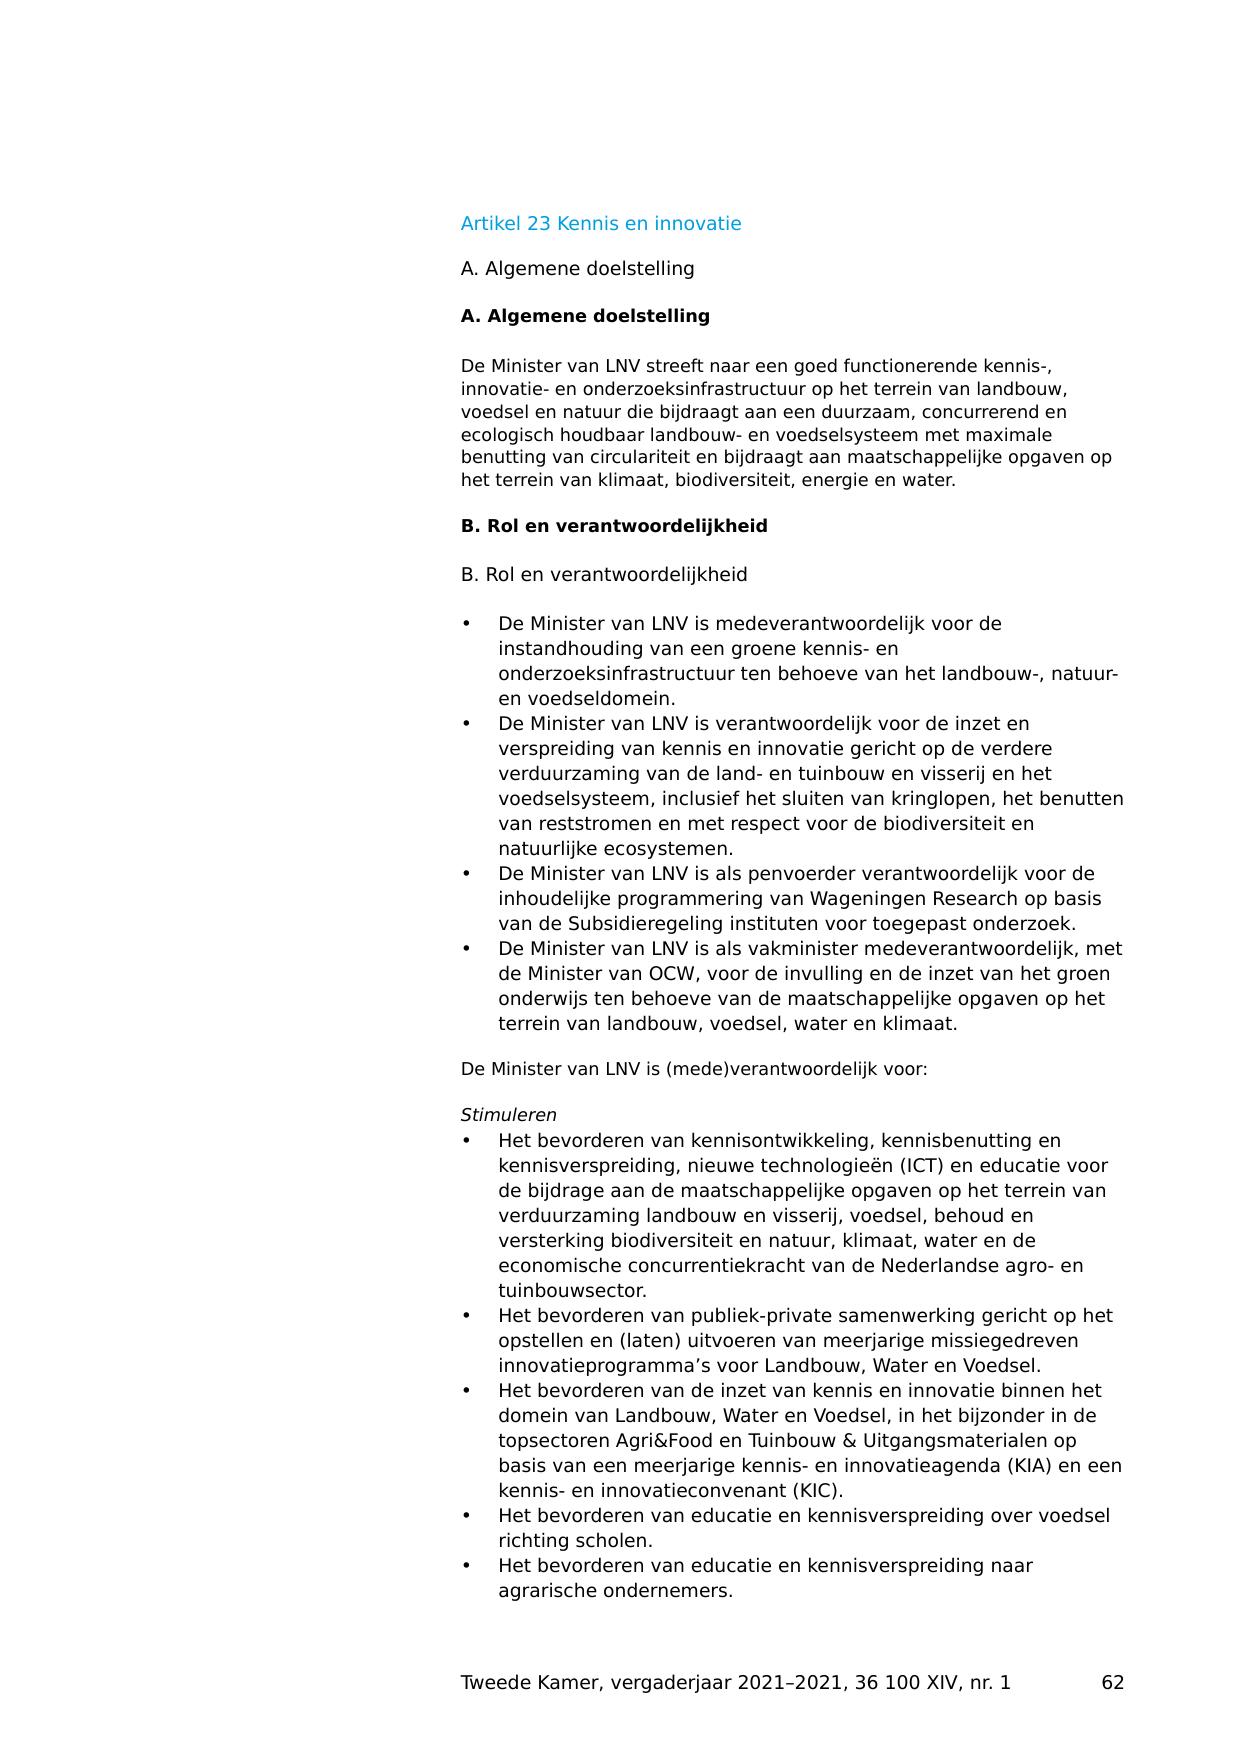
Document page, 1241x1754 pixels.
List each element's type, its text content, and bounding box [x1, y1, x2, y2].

text De Minister van LNV is (mede)verantwoordelijk voor: [461, 1057, 1125, 1080]
text A. Algemene doelstelling [461, 304, 1125, 327]
list De Minister van LNV is als penvoerder verantwoordelijk voor de inhoudelijke programmering van Wageningen Research op basis van de Subsidieregeling instituten voor toegepast onderzoek. [461, 860, 1125, 935]
list Het bevorderen van publiek-private samenwerking gericht op het opstellen en (laten) uitvoeren van meerjarige missiegedreven innovatieprogramma’s voor Landbouw, Water en Voedsel. [461, 1303, 1125, 1378]
title B. Rol en verantwoordelijkheid [461, 564, 1125, 586]
text De Minister van LNV streeft naar een goed functionerende kennis-, innovatie- en onderzoeksinfrastructuur op het terrein van landbouw, voedsel en natuur die bijdraagt aan een duurzaam, concurrerend en ecologisch houdbaar landbouw- en voedselsysteem met maximale benutting van circulariteit en bijdraagt aan maatschappelijke opgaven op het terrein van klimaat, biodiversiteit, energie en water. [461, 354, 1125, 491]
title A. Algemene doelstelling [461, 258, 1125, 280]
text B. Rol en verantwoordelijkheid [461, 514, 1125, 537]
list Het bevorderen van kennisontwikkeling, kennisbenutting en kennisverspreiding, nieuwe technologieën (ICT) en educatie voor de bijdrage aan de maatschappelijke opgaven op het terrein van verduurzaming landbouw en visserij, voedsel, behoud en versterking biodiversiteit en natuur, klimaat, water en de economische concurrentiekracht van de Nederlandse agro- en tuinbouwsector. [461, 1128, 1125, 1303]
title Artikel 23 Kennis en innovatie [461, 213, 1125, 235]
list Het bevorderen van de inzet van kennis en innovatie binnen het domein van Landbouw, Water en Voedsel, in het bijzonder in de topsectoren Agri&Food en Tuinbouw & Uitgangsmaterialen op basis van een meerjarige kennis- en innovatieagenda (KIA) en een kennis- en innovatieconvenant (KIC). [461, 1378, 1125, 1503]
list Het bevorderen van educatie en kennisverspreiding naar agrarische ondernemers. [461, 1553, 1125, 1603]
text Stimuleren [461, 1103, 1125, 1126]
list De Minister van LNV is verantwoordelijk voor de inzet en verspreiding van kennis en innovatie gericht op de verdere verduurzaming van de land- en tuinbouw en visserij en het voedselsysteem, inclusief het sluiten van kringlopen, het benutten van reststromen en met respect voor de biodiversiteit en natuurlijke ecosystemen. [461, 710, 1125, 860]
list Het bevorderen van educatie en kennisverspreiding over voedsel richting scholen. [461, 1503, 1125, 1553]
list De Minister van LNV is als vakminister medeverantwoordelijk, met de Minister van OCW, voor de invulling en de inzet van het groen onderwijs ten behoeve van de maatschappelijke opgaven op het terrein van landbouw, voedsel, water en klimaat. [461, 935, 1125, 1035]
list De Minister van LNV is medeverantwoordelijk voor de instandhouding van een groene kennis- en onderzoeksinfrastructuur ten behoeve van het landbouw-, natuur- en voedseldomein. [461, 610, 1125, 710]
